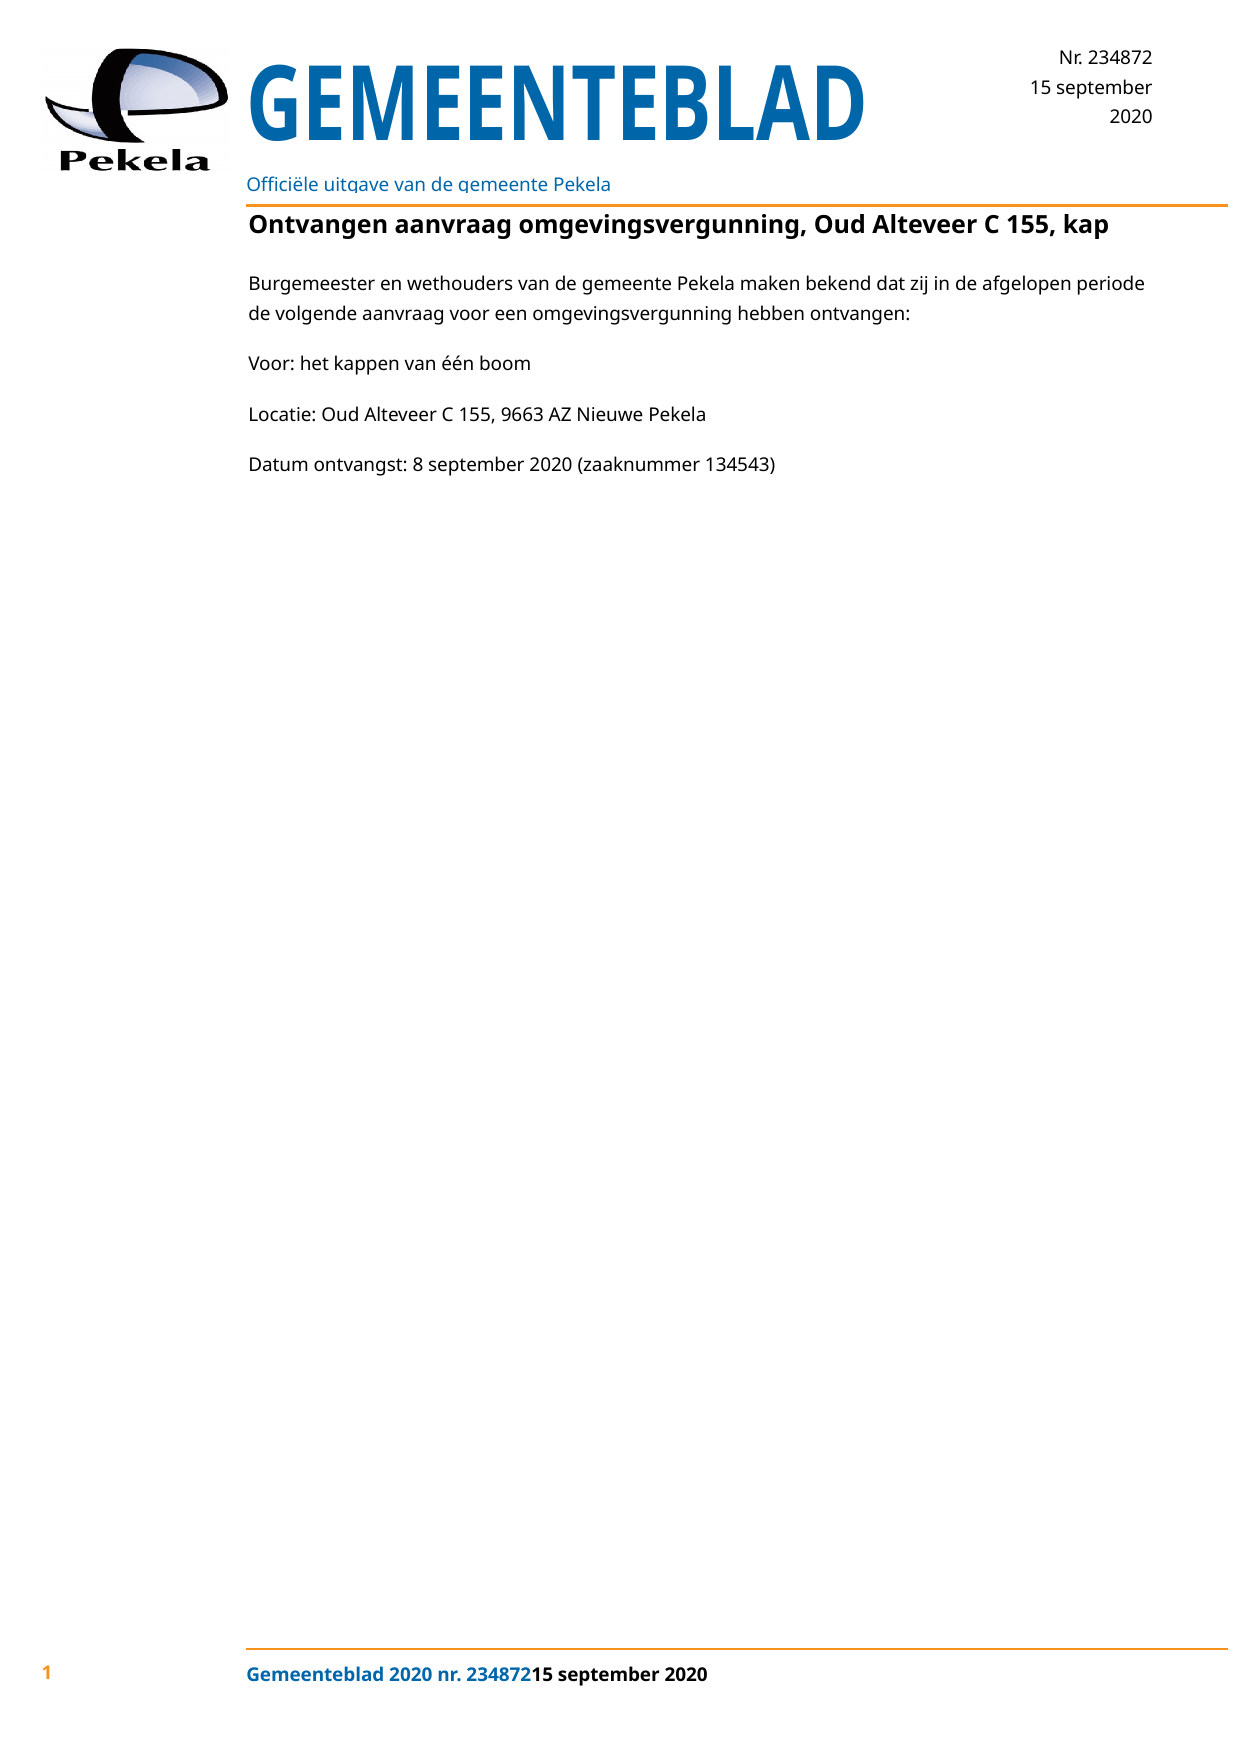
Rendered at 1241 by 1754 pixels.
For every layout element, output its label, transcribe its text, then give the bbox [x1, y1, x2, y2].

text Locatie: Oud Alteveer C 155, 9663 AZ Nieuwe Pekela [248, 401, 1152, 426]
picture [41, 47, 231, 172]
text Datum ontvangst: 8 september 2020 (zaaknummer 134543) [248, 451, 1152, 477]
text Voor: het kappen van één boom [248, 350, 1152, 376]
text Ontvangen aanvraag omgevingsvergunning, Oud Alteveer C 155, kap [248, 207, 1152, 241]
text Burgemeester en wethouders van de gemeente Pekela maken bekend dat zij in de afgelopen periode de volgende aanvraag voor een omgevingsvergunning hebben ontvangen: [248, 270, 1152, 326]
